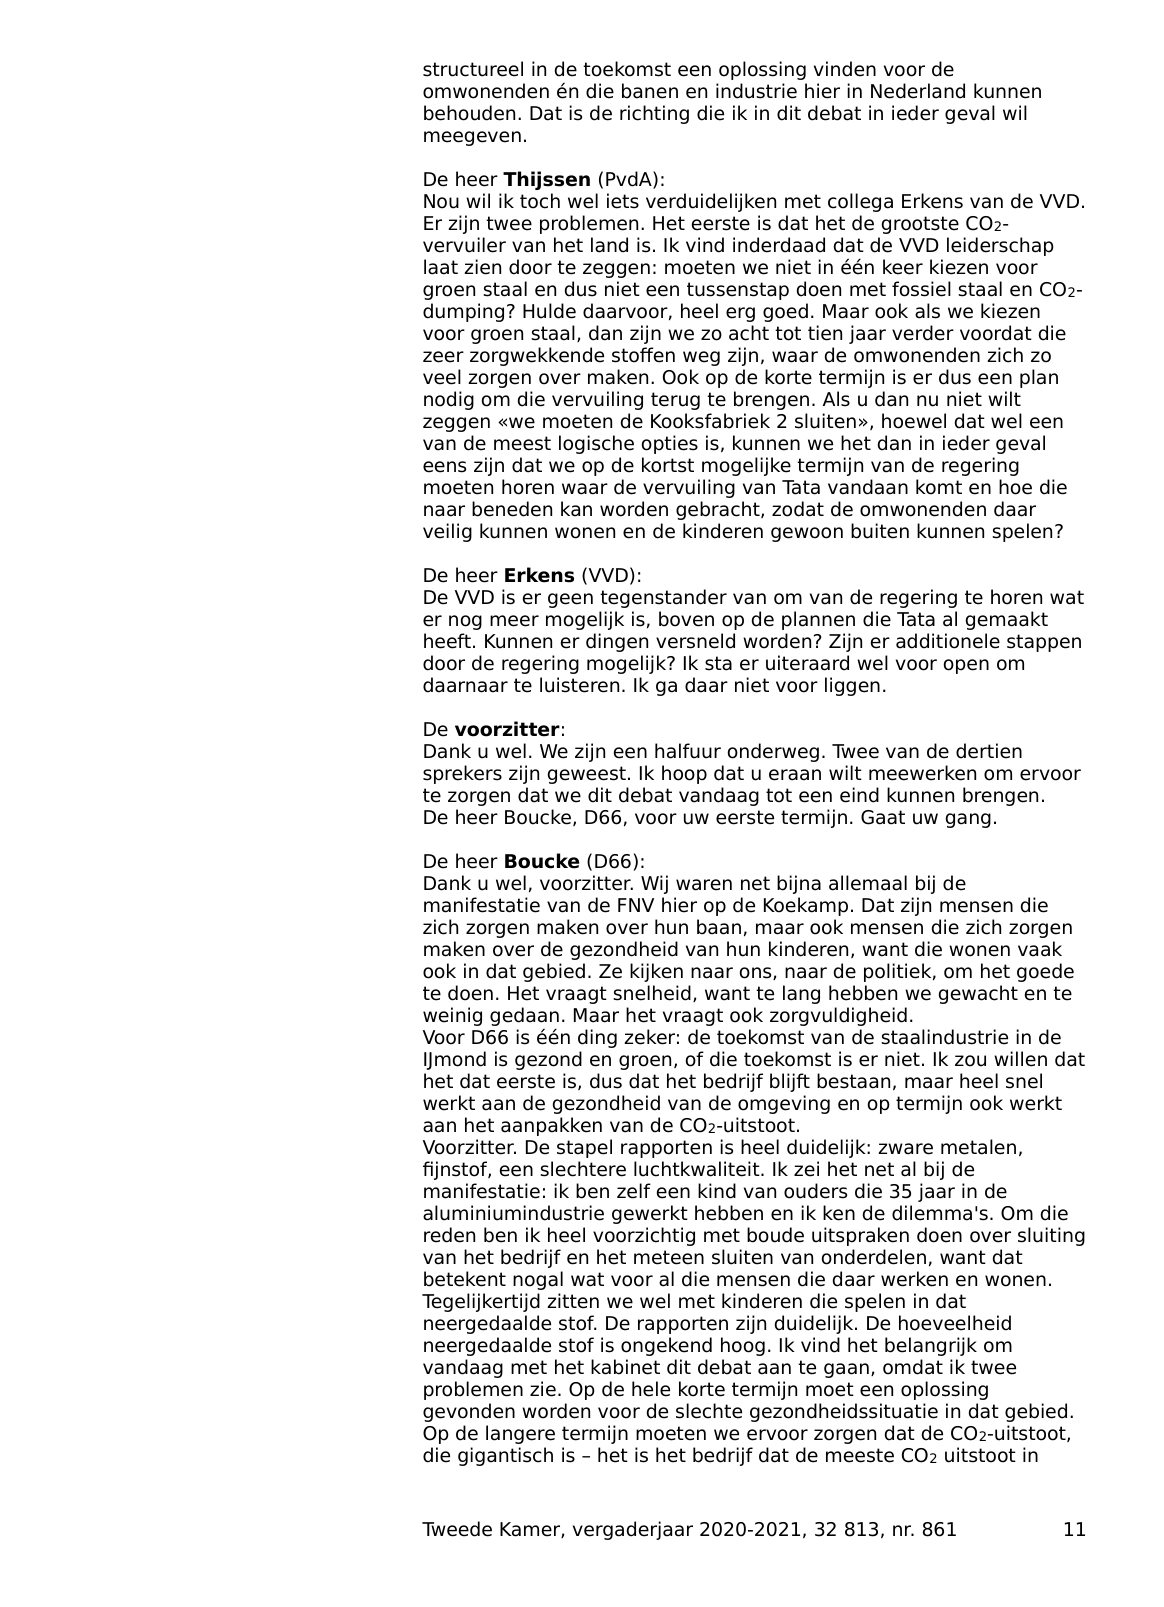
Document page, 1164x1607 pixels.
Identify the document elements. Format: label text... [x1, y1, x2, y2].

text Voor D66 is één ding zeker: de toekomst van de staalindustrie in de IJmond is gezond en groen, of die toekomst is er niet. Ik zou willen dat het dat eerste is, dus dat het bedrijf blijft bestaan, maar heel snel werkt aan de gezondheid van de omgeving en op termijn ook werkt aan het aanpakken van de CO2-uitstoot. [422, 1027, 1087, 1137]
text De heer Erkens (VVD): [422, 565, 1087, 587]
text De heer Boucke, D66, voor uw eerste termijn. Gaat uw gang. [422, 807, 1087, 829]
text De VVD is er geen tegenstander van om van de regering te horen wat er nog meer mogelijk is, boven op de plannen die Tata al gemaakt heeft. Kunnen er dingen versneld worden? Zijn er additionele stappen door de regering mogelijk? Ik sta er uiteraard wel voor open om daarnaar te luisteren. Ik ga daar niet voor liggen. [422, 587, 1087, 697]
text De voorzitter: [422, 719, 1087, 741]
text De heer Thijssen (PvdA): [422, 169, 1087, 191]
text Dank u wel. We zijn een halfuur onderweg. Twee van de dertien sprekers zijn geweest. Ik hoop dat u eraan wilt meewerken om ervoor te zorgen dat we dit debat vandaag tot een eind kunnen brengen. [422, 741, 1087, 807]
text structureel in de toekomst een oplossing vinden voor de omwonenden én die banen en industrie hier in Nederland kunnen behouden. Dat is de richting die ik in dit debat in ieder geval wil meegeven. [422, 59, 1087, 147]
text Dank u wel, voorzitter. Wij waren net bijna allemaal bij de manifestatie van de FNV hier op de Koekamp. Dat zijn mensen die zich zorgen maken over hun baan, maar ook mensen die zich zorgen maken over de gezondheid van hun kinderen, want die wonen vaak ook in dat gebied. Ze kijken naar ons, naar de politiek, om het goede te doen. Het vraagt snelheid, want te lang hebben we gewacht en te weinig gedaan. Maar het vraagt ook zorgvuldigheid. [422, 873, 1087, 1027]
text Tegelijkertijd zitten we wel met kinderen die spelen in dat neergedaalde stof. De rapporten zijn duidelijk. De hoeveelheid neergedaalde stof is ongekend hoog. Ik vind het belangrijk om vandaag met het kabinet dit debat aan te gaan, omdat ik twee problemen zie. Op de hele korte termijn moet een oplossing gevonden worden voor de slechte gezondheidssituatie in dat gebied. Op de langere termijn moeten we ervoor zorgen dat de CO2-uitstoot, die gigantisch is – het is het bedrijf dat de meeste CO2 uitstoot in [422, 1291, 1087, 1467]
text Nou wil ik toch wel iets verduidelijken met collega Erkens van de VVD. Er zijn twee problemen. Het eerste is dat het de grootste CO2-vervuiler van het land is. Ik vind inderdaad dat de VVD leiderschap laat zien door te zeggen: moeten we niet in één keer kiezen voor groen staal en dus niet een tussenstap doen met fossiel staal en CO2-dumping? Hulde daarvoor, heel erg goed. Maar ook als we kiezen voor groen staal, dan zijn we zo acht tot tien jaar verder voordat die zeer zorgwekkende stoffen weg zijn, waar de omwonenden zich zo veel zorgen over maken. Ook op de korte termijn is er dus een plan nodig om die vervuiling terug te brengen. Als u dan nu niet wilt zeggen «we moeten de Kooksfabriek 2 sluiten», hoewel dat wel een van de meest logische opties is, kunnen we het dan in ieder geval eens zijn dat we op de kortst mogelijke termijn van de regering moeten horen waar de vervuiling van Tata vandaan komt en hoe die naar beneden kan worden gebracht, zodat de omwonenden daar veilig kunnen wonen en de kinderen gewoon buiten kunnen spelen? [422, 191, 1087, 543]
text Voorzitter. De stapel rapporten is heel duidelijk: zware metalen, fijnstof, een slechtere luchtkwaliteit. Ik zei het net al bij de manifestatie: ik ben zelf een kind van ouders die 35 jaar in de aluminiumindustrie gewerkt hebben en ik ken de dilemma's. Om die reden ben ik heel voorzichtig met boude uitspraken doen over sluiting van het bedrijf en het meteen sluiten van onderdelen, want dat betekent nogal wat voor al die mensen die daar werken en wonen. [422, 1137, 1087, 1291]
text De heer Boucke (D66): [422, 851, 1087, 873]
